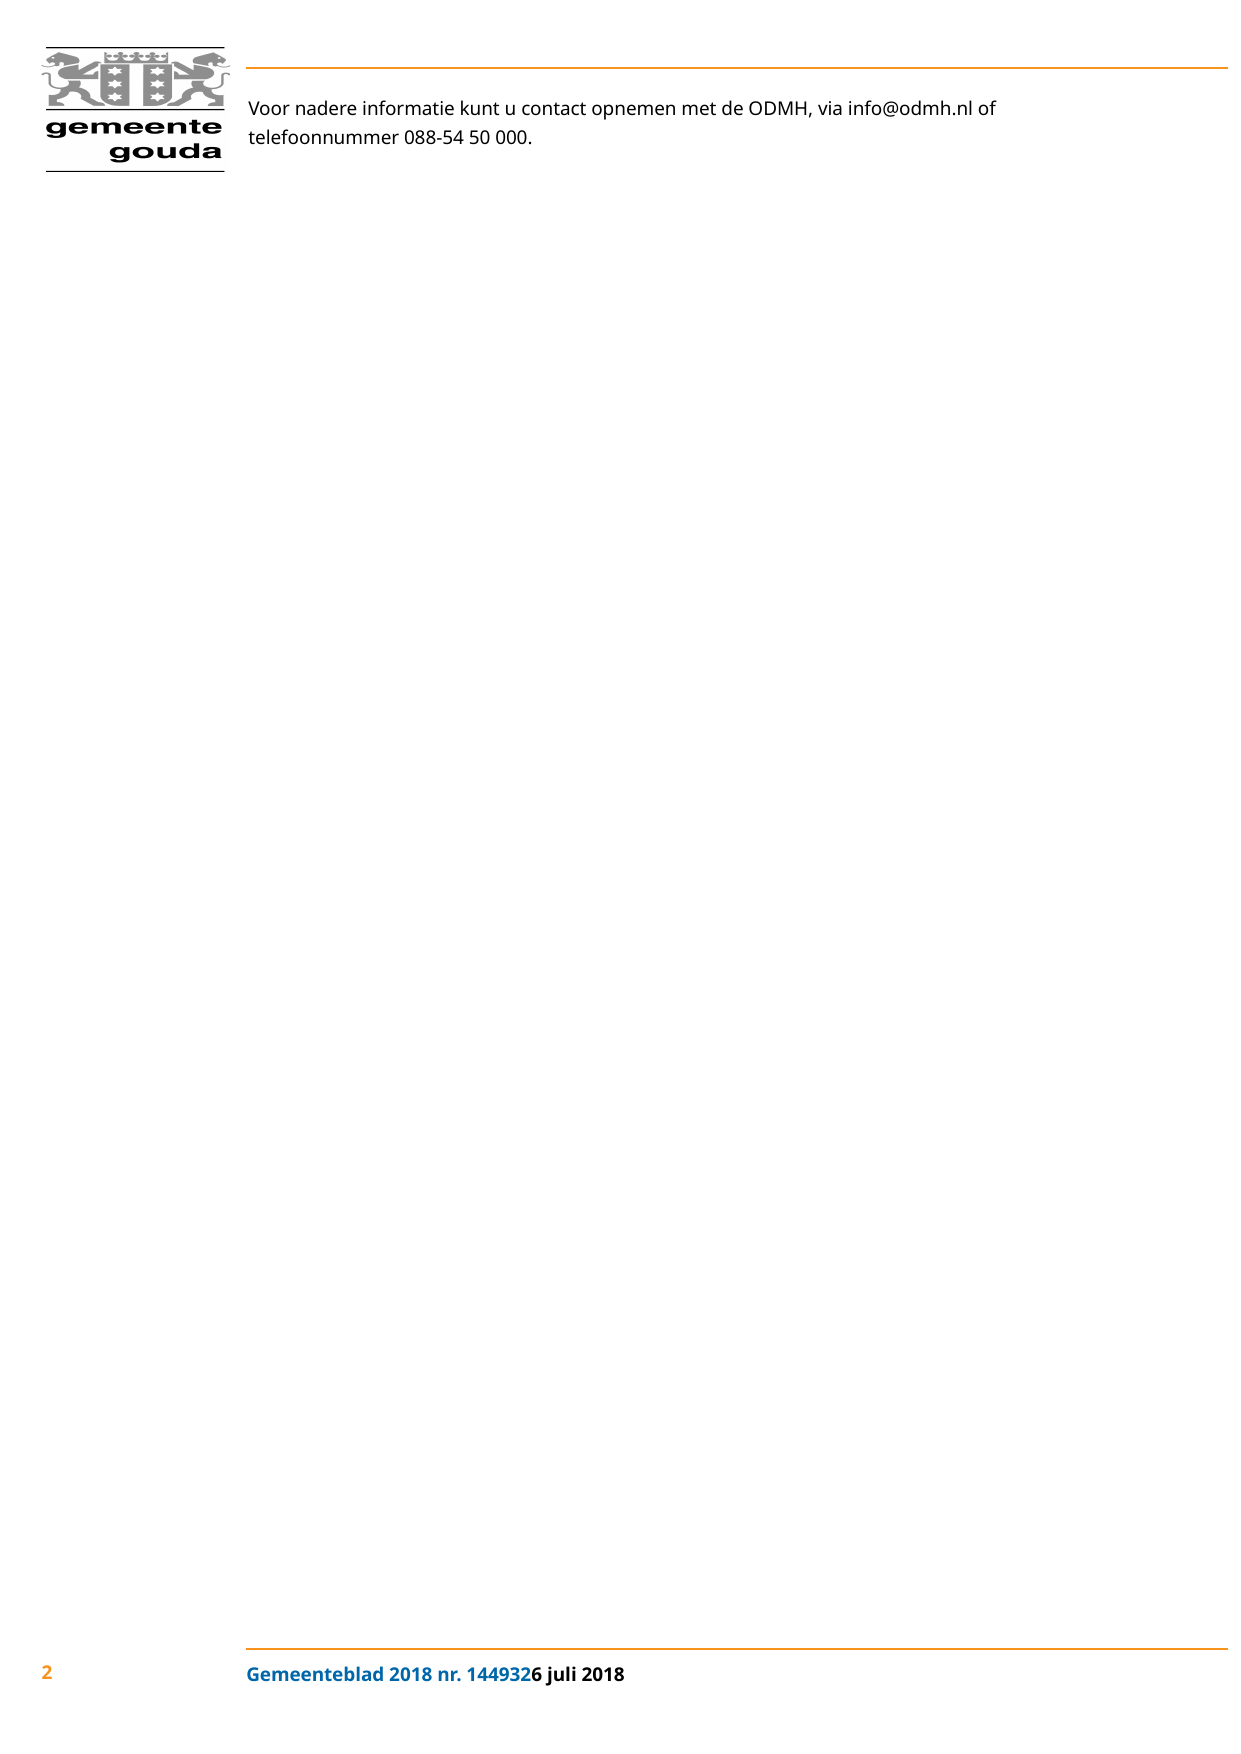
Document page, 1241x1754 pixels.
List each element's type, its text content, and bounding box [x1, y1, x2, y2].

picture [41, 47, 231, 172]
text Voor nadere informatie kunt u contact opnemen met de ODMH, via info@odmh.nl of telefoonnummer 088-54 50 000. [248, 95, 1152, 150]
